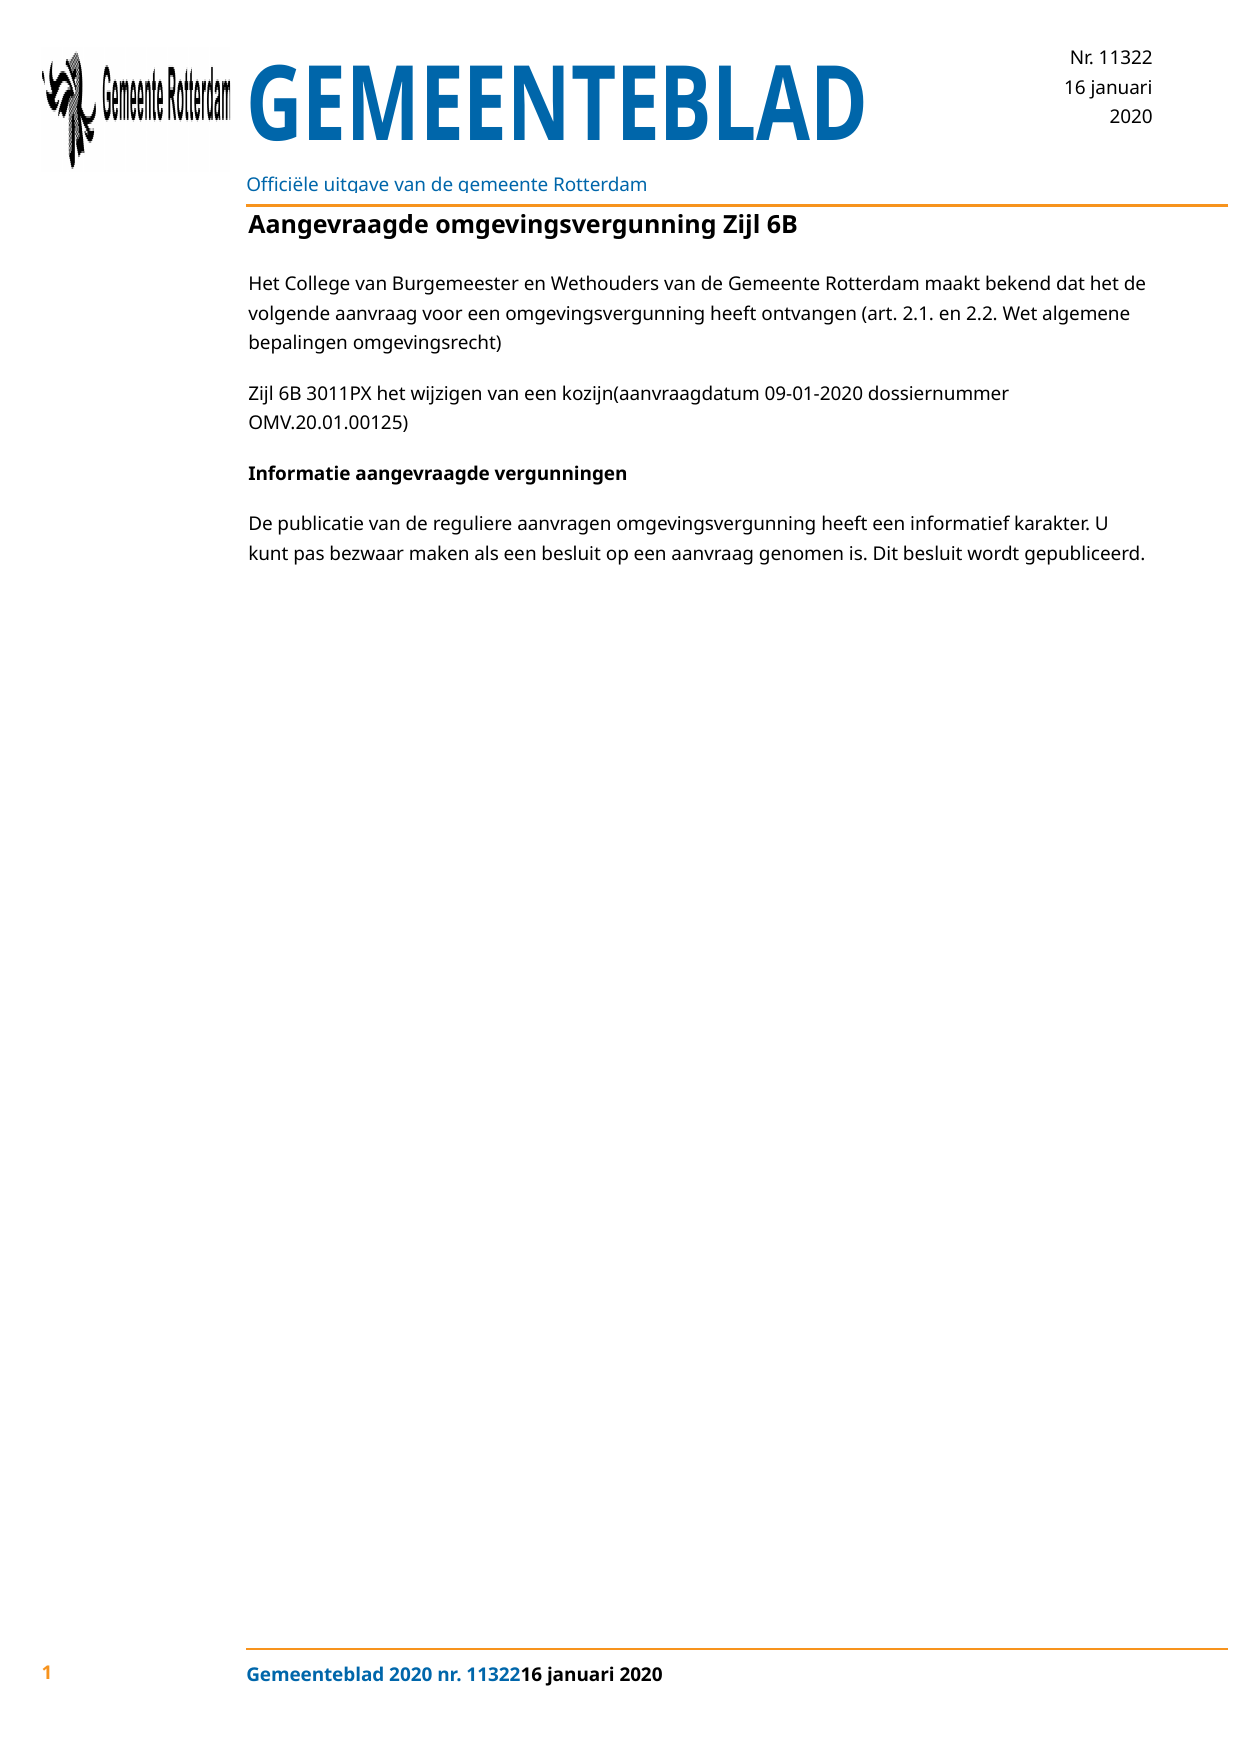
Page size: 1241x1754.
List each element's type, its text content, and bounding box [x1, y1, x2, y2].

text De publicatie van de reguliere aanvragen omgevingsvergunning heeft een informatief karakter. U kunt pas bezwaar maken als een besluit op een aanvraag genomen is. Dit besluit wordt gepubliceerd. [248, 510, 1152, 566]
picture [41, 47, 231, 172]
text Aangevraagde omgevingsvergunning Zijl 6B [248, 207, 1152, 241]
text Zijl 6B 3011PX het wijzigen van een kozijn(aanvraagdatum 09-01-2020 dossiernummer OMV.20.01.00125) [248, 380, 1152, 435]
text Informatie aangevraagde vergunningen [248, 460, 1152, 486]
text Het College van Burgemeester en Wethouders van de Gemeente Rotterdam maakt bekend dat het de volgende aanvraag voor een omgevingsvergunning heeft ontvangen (art. 2.1. en 2.2. Wet algemene bepalingen omgevingsrecht) [248, 270, 1152, 355]
